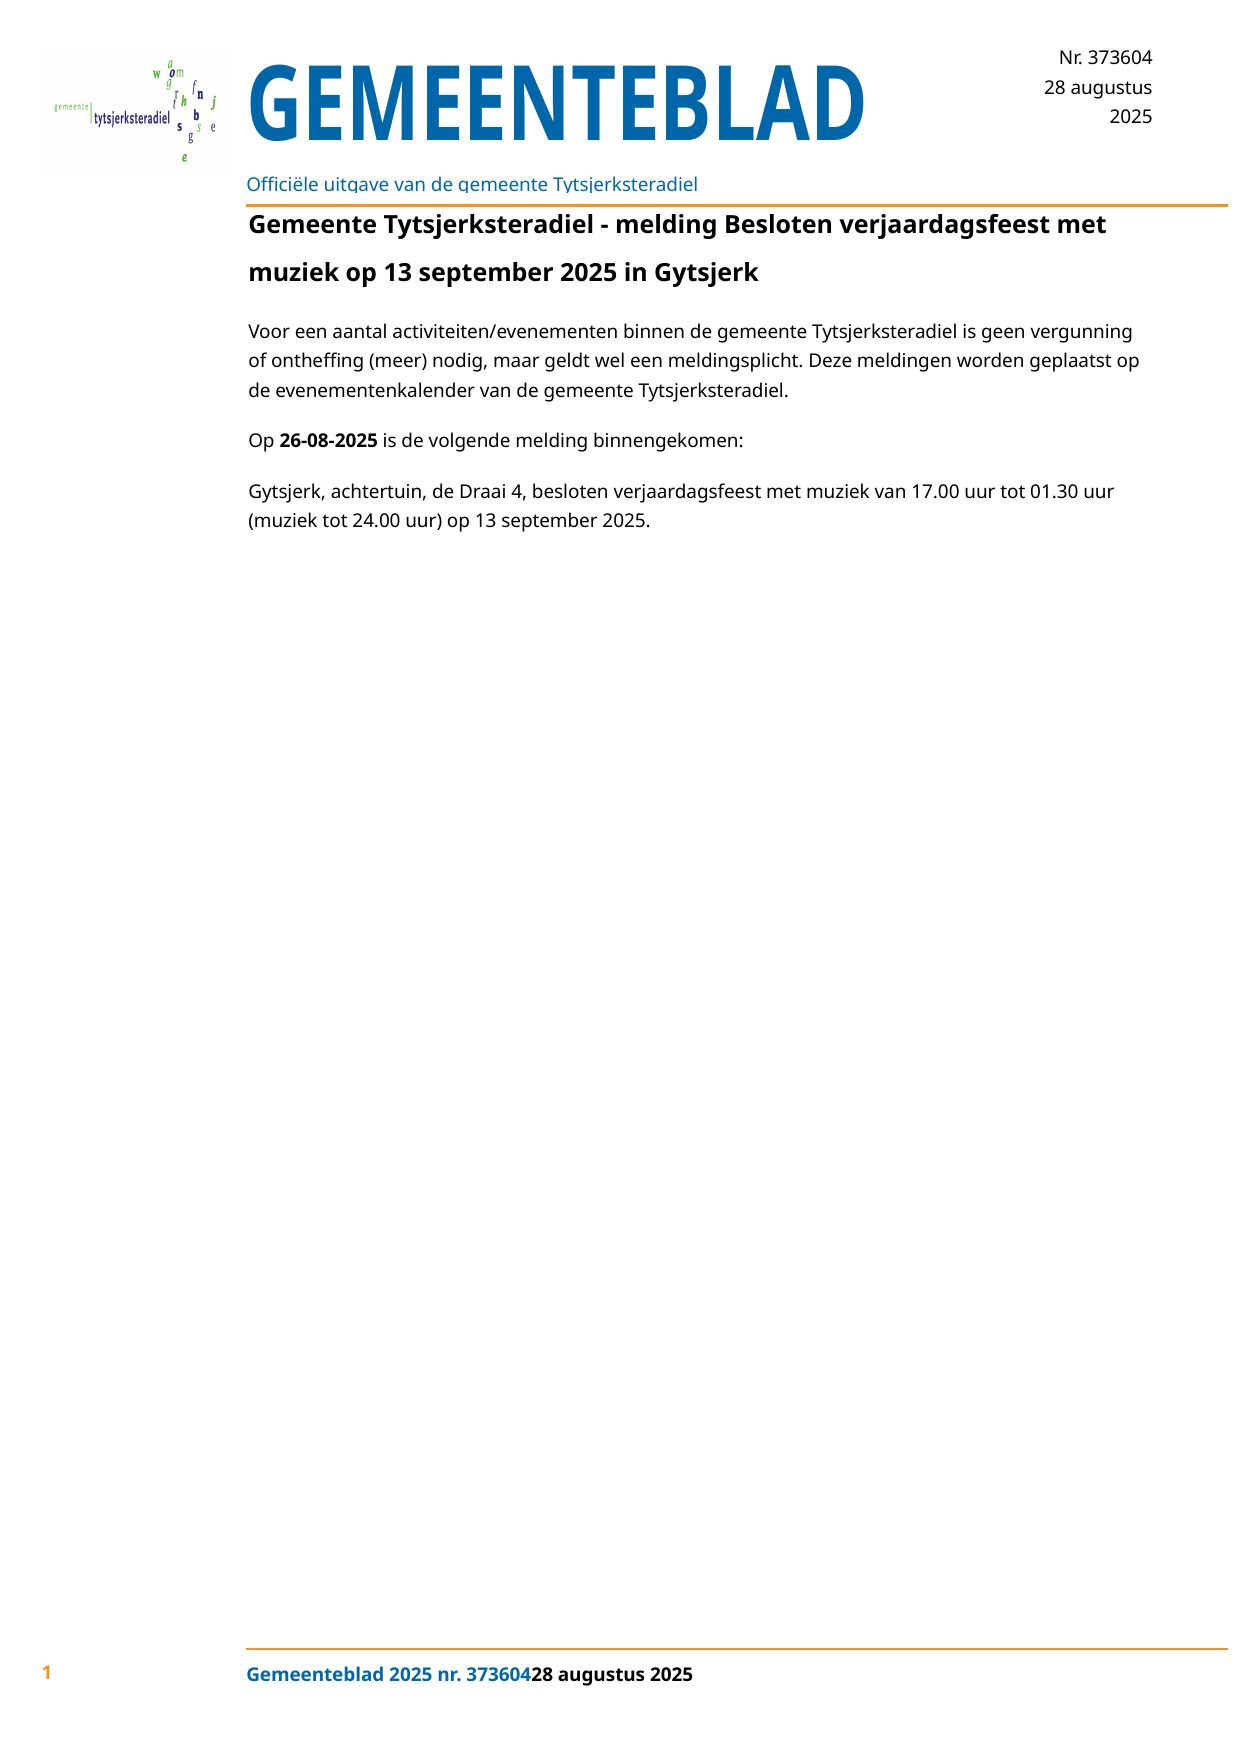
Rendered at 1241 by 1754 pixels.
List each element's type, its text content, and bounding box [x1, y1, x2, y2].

text Voor een aantal activiteiten/evenementen binnen de gemeente Tytsjerksteradiel is geen vergunning of ontheffing (meer) nodig, maar geldt wel een meldingsplicht. Deze meldingen worden geplaatst op de evenementenkalender van de gemeente Tytsjerksteradiel. [248, 318, 1152, 403]
picture [41, 47, 231, 172]
text Gytsjerk, achtertuin, de Draai 4, besloten verjaardagsfeest met muziek van 17.00 uur tot 01.30 uur (muziek tot 24.00 uur) op 13 september 2025. [248, 478, 1152, 533]
text Op 26-08-2025 is de volgende melding binnengekomen: [248, 427, 1152, 453]
text Gemeente Tytsjerksteradiel - melding Besloten verjaardagsfeest met muziek op 13 september 2025 in Gytsjerk [248, 207, 1152, 288]
